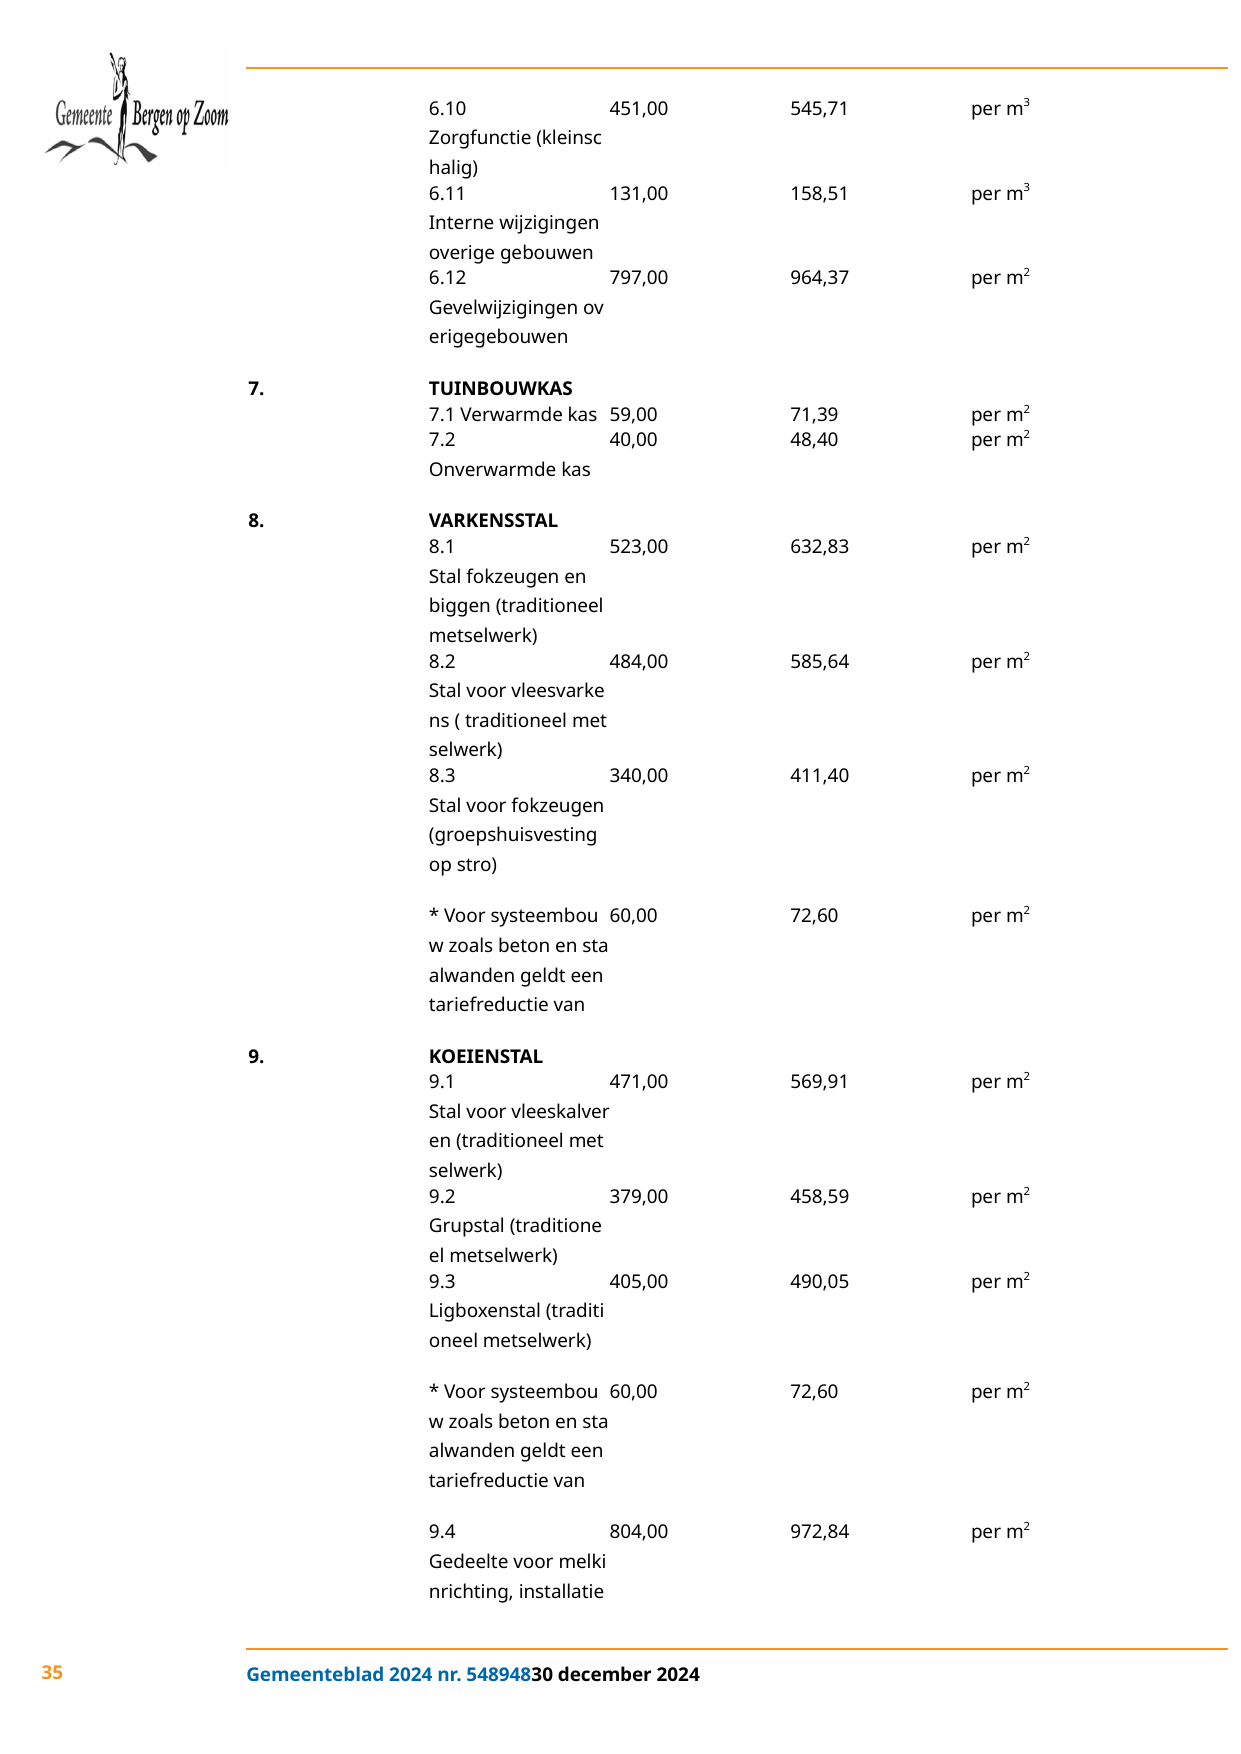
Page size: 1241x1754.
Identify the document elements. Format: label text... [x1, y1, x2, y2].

table_cell per m2 [971, 1069, 1152, 1183]
table_cell 60,00 [609, 903, 790, 1017]
table_cell 804,00 [609, 1519, 790, 1604]
table_cell 6.11 Interne wijzigingen overige gebouwen [429, 180, 609, 264]
table_cell 9.1 Stal voor vleeskalveren (traditioneel metselwerk) [429, 1069, 609, 1183]
table_cell [790, 877, 971, 903]
table_cell per m2 [971, 648, 1152, 762]
table_cell [609, 508, 790, 533]
table_cell [248, 648, 429, 762]
table_cell 158,51 [790, 180, 971, 264]
table_cell [248, 1379, 429, 1493]
table_cell 379,00 [609, 1183, 790, 1268]
table_cell 72,60 [790, 903, 971, 1017]
table_cell 8.1 Stal fokzeugen en biggen (traditioneel metselwerk) [429, 534, 609, 648]
table_cell [248, 95, 429, 180]
table_cell * Voor systeembouw zoals beton en staalwanden geldt een tariefreductie van [429, 1379, 609, 1493]
table_cell 7.1 Verwarmde kas [429, 401, 609, 427]
table_cell per m2 [971, 265, 1152, 349]
table_cell [790, 508, 971, 533]
table_cell 411,40 [790, 763, 971, 877]
table_cell [248, 763, 429, 877]
table_cell 71,39 [790, 401, 971, 427]
table_cell [248, 877, 429, 903]
table_cell [429, 1493, 609, 1519]
table_cell 7.2 Onverwarmde kas [429, 427, 609, 482]
table_cell 40,00 [609, 427, 790, 482]
table_cell 585,64 [790, 648, 971, 762]
table_cell 9.2 Grupstal (traditioneel metselwerk) [429, 1183, 609, 1268]
table_cell 6.10 Zorgfunctie (kleinschalig) [429, 95, 609, 180]
table_cell per m3 [971, 180, 1152, 264]
table_cell [429, 482, 609, 508]
table_cell [609, 1353, 790, 1378]
table_cell per m3 [971, 95, 1152, 180]
table_cell 451,00 [609, 95, 790, 180]
table_cell 7. [248, 375, 429, 401]
table_cell 569,91 [790, 1069, 971, 1183]
table_cell [248, 903, 429, 1017]
table_cell 545,71 [790, 95, 971, 180]
table_cell [971, 1043, 1152, 1068]
table_cell [971, 1017, 1152, 1043]
table_cell [248, 1183, 429, 1268]
table_cell per m2 [971, 534, 1152, 648]
table_cell [248, 1519, 429, 1604]
table_cell per m2 [971, 1379, 1152, 1493]
table_cell per m2 [971, 903, 1152, 1017]
table_cell 8.3 Stal voor fokzeugen (groepshuisvesting op stro) [429, 763, 609, 877]
table_cell per m2 [971, 763, 1152, 877]
table_cell KOEIENSTAL [429, 1043, 609, 1068]
table_cell [248, 534, 429, 648]
table_cell 60,00 [609, 1379, 790, 1493]
table_cell [609, 1017, 790, 1043]
table_cell 458,59 [790, 1183, 971, 1268]
table_cell per m2 [971, 1268, 1152, 1353]
table_cell 797,00 [609, 265, 790, 349]
table_cell [609, 1493, 790, 1519]
table_cell [790, 375, 971, 401]
table_cell [790, 1043, 971, 1068]
table_cell 8.2 Stal voor vleesvarkens ( traditioneel metselwerk) [429, 648, 609, 762]
table_cell per m2 [971, 1519, 1152, 1604]
table_cell 6.12 Gevelwijzigingen overigegebouwen [429, 265, 609, 349]
table_cell per m2 [971, 401, 1152, 427]
table_cell [248, 1493, 429, 1519]
table_cell [248, 265, 429, 349]
table_cell [248, 401, 429, 427]
table_cell [790, 482, 971, 508]
table_cell 9.3 Ligboxenstal (traditioneel metselwerk) [429, 1268, 609, 1353]
table_cell per m2 [971, 1183, 1152, 1268]
table_cell [248, 482, 429, 508]
table_cell * Voor systeembouw zoals beton en staalwanden geldt een tariefreductie van [429, 903, 609, 1017]
picture [41, 47, 231, 172]
table_cell [971, 350, 1152, 375]
table_cell [429, 350, 609, 375]
table_cell [248, 1017, 429, 1043]
table_cell 9.4 Gedeelte voor melkinrichting, installatie [429, 1519, 609, 1604]
table_cell [429, 1017, 609, 1043]
table_cell [248, 427, 429, 482]
table_cell 72,60 [790, 1379, 971, 1493]
table_cell [248, 1268, 429, 1353]
table_cell [429, 877, 609, 903]
table_cell 131,00 [609, 180, 790, 264]
table_cell VARKENSSTAL [429, 508, 609, 533]
table_cell 8. [248, 508, 429, 533]
table_cell [790, 1353, 971, 1378]
table_cell 340,00 [609, 763, 790, 877]
table_cell [971, 482, 1152, 508]
table_cell [609, 375, 790, 401]
table_cell 9. [248, 1043, 429, 1068]
table_cell 405,00 [609, 1268, 790, 1353]
table_cell [248, 350, 429, 375]
table_cell [609, 1043, 790, 1068]
table_cell per m2 [971, 427, 1152, 482]
table_cell [609, 482, 790, 508]
table_cell [971, 1353, 1152, 1378]
table_cell [429, 1353, 609, 1378]
table_cell 964,37 [790, 265, 971, 349]
table_cell [248, 1353, 429, 1378]
table_cell TUINBOUWKAS [429, 375, 609, 401]
table_cell 471,00 [609, 1069, 790, 1183]
table_cell 48,40 [790, 427, 971, 482]
table_cell [790, 350, 971, 375]
table_cell 632,83 [790, 534, 971, 648]
table_cell [248, 180, 429, 264]
table_cell [971, 1493, 1152, 1519]
table_cell [971, 375, 1152, 401]
table_cell 484,00 [609, 648, 790, 762]
table_cell [971, 877, 1152, 903]
table_cell [790, 1017, 971, 1043]
table_cell [609, 877, 790, 903]
table_cell [609, 350, 790, 375]
table_cell 972,84 [790, 1519, 971, 1604]
table_cell [971, 508, 1152, 533]
table_cell 59,00 [609, 401, 790, 427]
table_cell [790, 1493, 971, 1519]
table_cell 523,00 [609, 534, 790, 648]
table_cell [248, 1069, 429, 1183]
table_cell 490,05 [790, 1268, 971, 1353]
